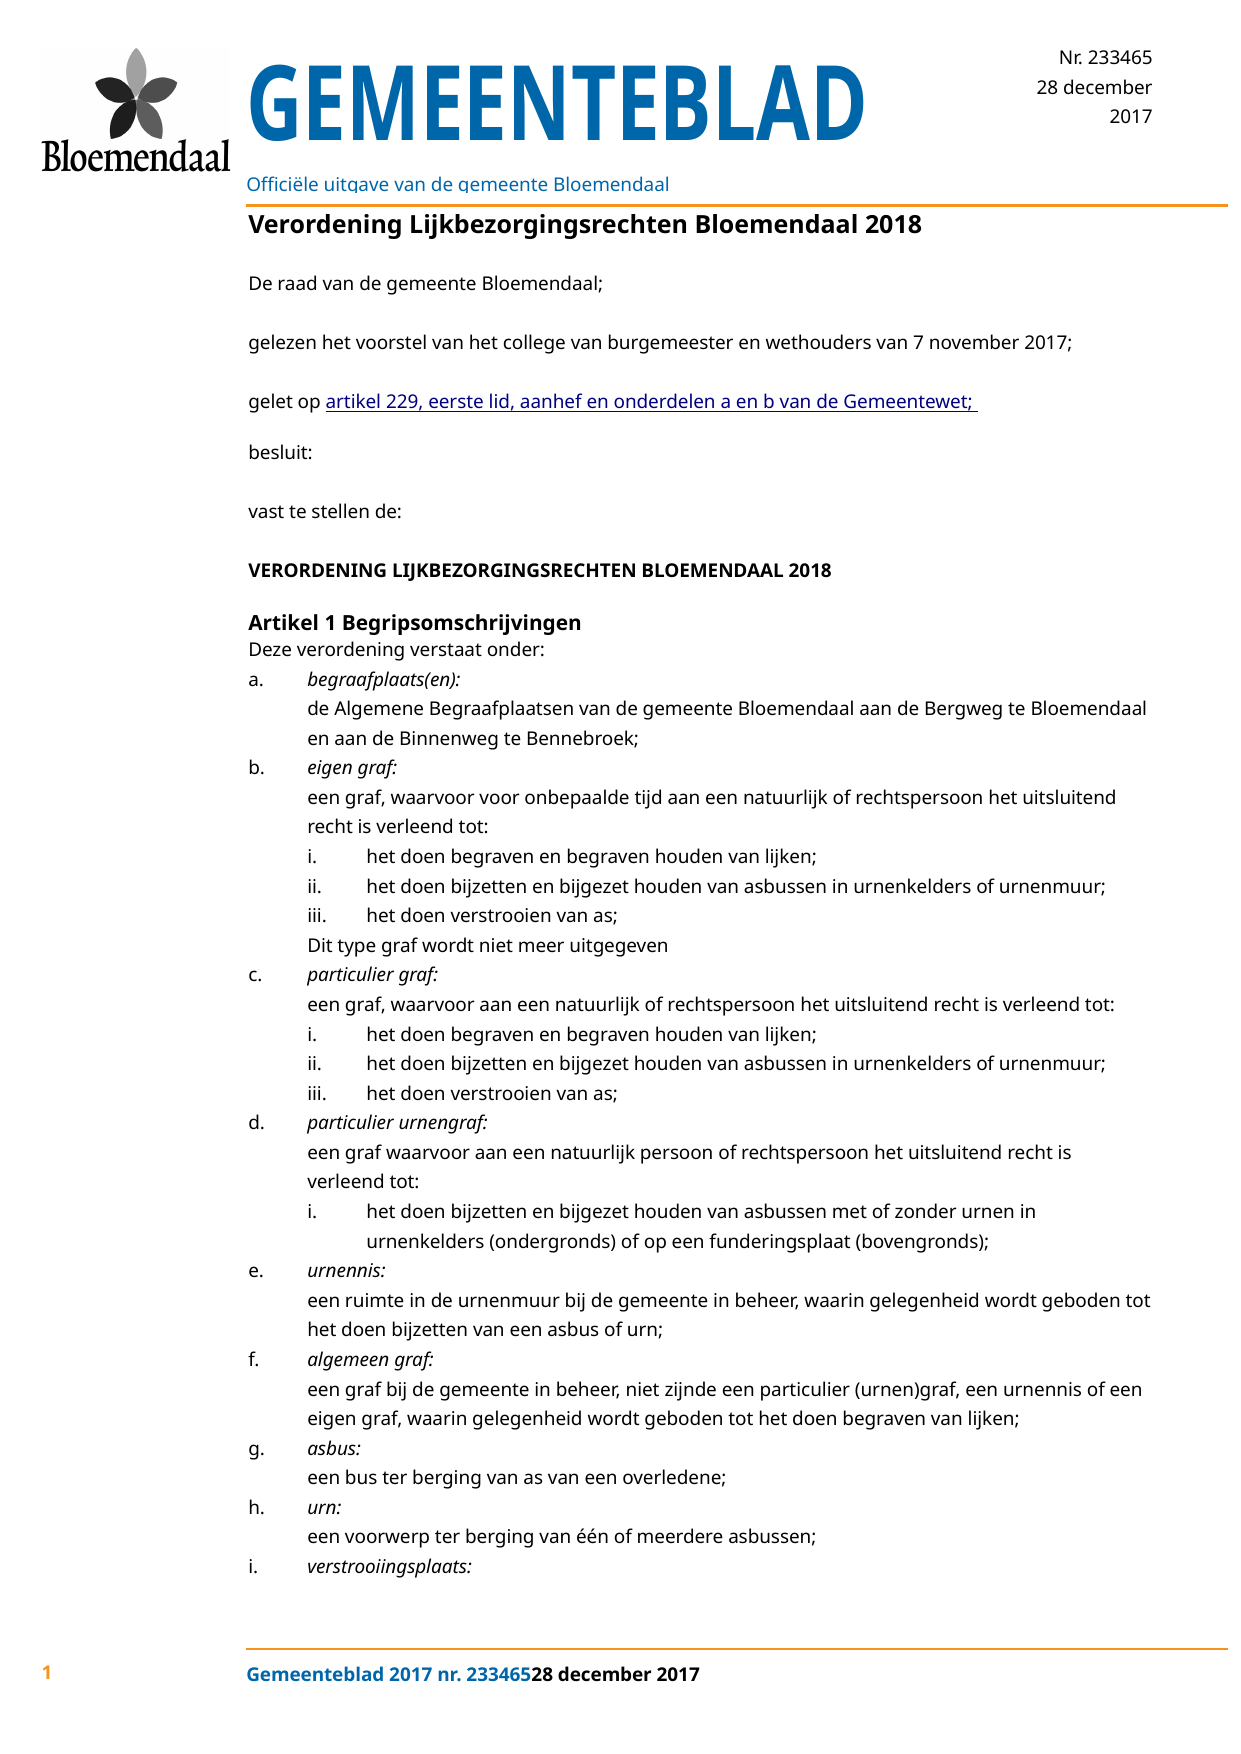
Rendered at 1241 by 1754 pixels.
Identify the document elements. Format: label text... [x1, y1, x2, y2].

list een graf waarvoor aan een natuurlijk persoon of rechtspersoon het uitsluitend recht is verleend tot: [248, 1139, 1152, 1194]
text gelezen het voorstel van het college van burgemeester en wethouders van 7 november 2017; [248, 329, 1152, 355]
list het doen begraven en begraven houden van lijken; [307, 1021, 1152, 1046]
text De raad van de gemeente Bloemendaal; [248, 270, 1152, 296]
list urnennis: [248, 1257, 1152, 1283]
text gelet op artikel 229, eerste lid, aanhef en onderdelen a en b van de Gemeentewet; [248, 389, 1152, 414]
list Dit type graf wordt niet meer uitgegeven [248, 932, 1152, 958]
text besluit: [248, 439, 1152, 465]
list het doen bijzetten en bijgezet houden van asbussen met of zonder urnen in urnenkelders (ondergronds) of op een funderingsplaat (bovengronds); [307, 1198, 1152, 1253]
picture [41, 47, 231, 172]
text Artikel 1 Begripsomschrijvingen [248, 608, 1152, 636]
list algemeen graf: [248, 1346, 1152, 1372]
list urn: [248, 1494, 1152, 1520]
text Deze verordening verstaat onder: [248, 636, 1152, 662]
list de Algemene Begraafplaatsen van de gemeente Bloemendaal aan de Bergweg te Bloemendaal en aan de Binnenweg te Bennebroek; [248, 695, 1152, 751]
list het doen bijzetten en bijgezet houden van asbussen in urnenkelders of urnenmuur; [307, 873, 1152, 898]
text VERORDENING LIJKBEZORGINGSRECHTEN BLOEMENDAAL 2018 [248, 557, 1152, 583]
list particulier urnengraf: [248, 1109, 1152, 1135]
list het doen begraven en begraven houden van lijken; [307, 843, 1152, 869]
list een graf, waarvoor aan een natuurlijk of rechtspersoon het uitsluitend recht is verleend tot: [248, 991, 1152, 1017]
list particulier graf: [248, 962, 1152, 987]
list verstrooiingsplaats: [248, 1553, 1152, 1579]
list een voorwerp ter berging van één of meerdere asbussen; [248, 1524, 1152, 1549]
list het doen verstrooien van as; [307, 1080, 1152, 1106]
text Verordening Lijkbezorgingsrechten Bloemendaal 2018 [248, 207, 1152, 241]
list het doen verstrooien van as; [307, 902, 1152, 928]
list een graf bij de gemeente in beheer, niet zijnde een particulier (urnen)graf, een urnennis of een eigen graf, waarin gelegenheid wordt geboden tot het doen begraven van lijken; [248, 1376, 1152, 1431]
list begraafplaats(en): [248, 666, 1152, 691]
list het doen bijzetten en bijgezet houden van asbussen in urnenkelders of urnenmuur; [307, 1050, 1152, 1076]
list een ruimte in de urnenmuur bij de gemeente in beheer, waarin gelegenheid wordt geboden tot het doen bijzetten van een asbus of urn; [248, 1287, 1152, 1342]
list een graf, waarvoor voor onbepaalde tijd aan een natuurlijk of rechtspersoon het uitsluitend recht is verleend tot: [248, 784, 1152, 839]
list eigen graf: [248, 754, 1152, 780]
text vast te stellen de: [248, 498, 1152, 524]
list asbus: [248, 1435, 1152, 1461]
list een bus ter berging van as van een overledene; [248, 1464, 1152, 1490]
